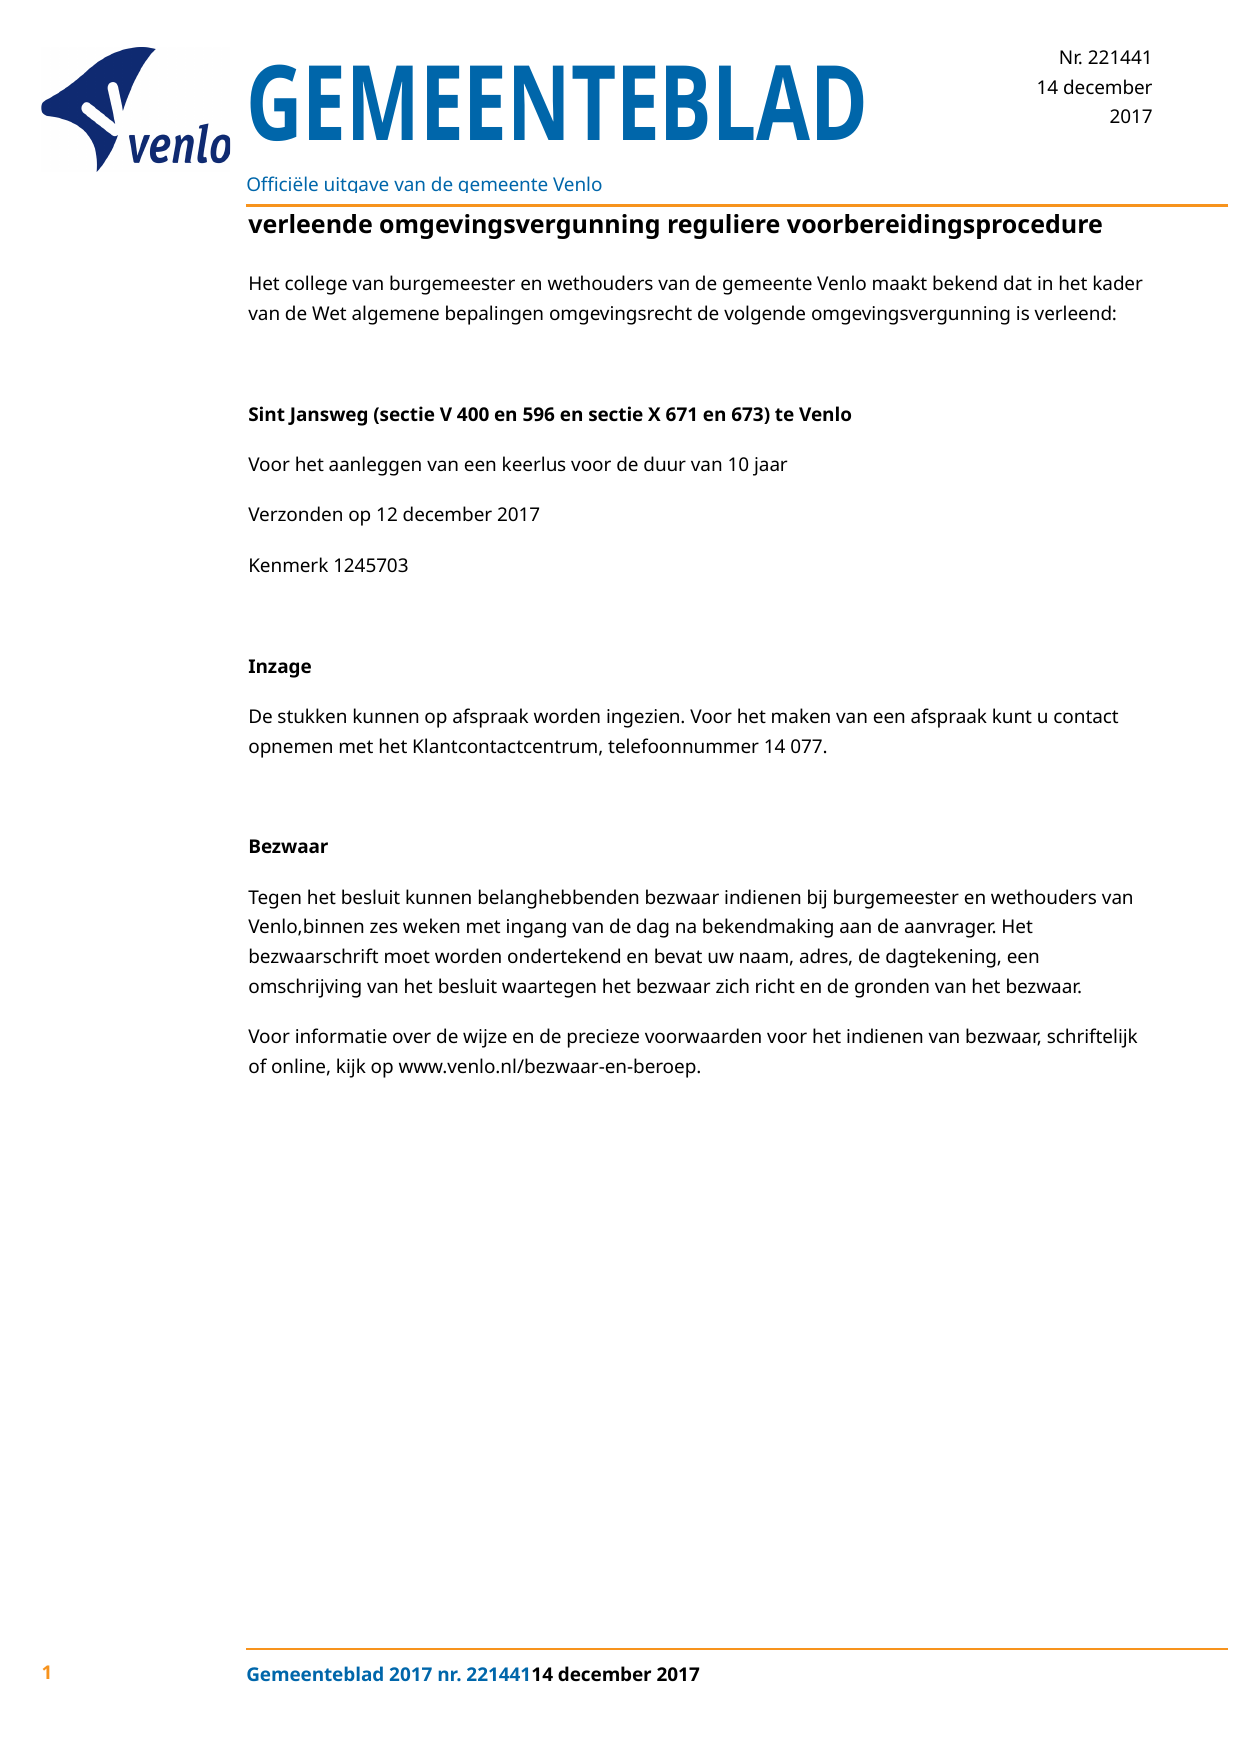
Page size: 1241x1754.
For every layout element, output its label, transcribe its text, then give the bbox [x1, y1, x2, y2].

text De stukken kunnen op afspraak worden ingezien. Voor het maken van een afspraak kunt u contact opnemen met het Klantcontactcentrum, telefoonnummer 14 077. [248, 703, 1152, 758]
text Kenmerk 1245703 [248, 552, 1152, 578]
text Voor informatie over de wijze en de precieze voorwaarden voor het indienen van bezwaar, schriftelijk of online, kijk op www.venlo.nl/bezwaar-en-beroep. [248, 1023, 1152, 1078]
text Sint Jansweg (sectie V 400 en 596 en sectie X 671 en 673) te Venlo [248, 401, 1152, 426]
text Bezwaar [248, 834, 1152, 859]
picture [41, 47, 231, 172]
text verleende omgevingsvergunning reguliere voorbereidingsprocedure [248, 207, 1152, 241]
text Inzage [248, 653, 1152, 678]
text Verzonden op 12 december 2017 [248, 502, 1152, 527]
text Het college van burgemeester en wethouders van de gemeente Venlo maakt bekend dat in het kader van de Wet algemene bepalingen omgevingsrecht de volgende omgevingsvergunning is verleend: [248, 270, 1152, 326]
text Voor het aanleggen van een keerlus voor de duur van 10 jaar [248, 451, 1152, 477]
text Tegen het besluit kunnen belanghebbenden bezwaar indienen bij burgemeester en wethouders van Venlo,binnen zes weken met ingang van de dag na bekendmaking aan de aanvrager. Het bezwaarschrift moet worden ondertekend en bevat uw naam, adres, de dagtekening, een omschrijving van het besluit waartegen het bezwaar zich richt en de gronden van het bezwaar. [248, 884, 1152, 998]
